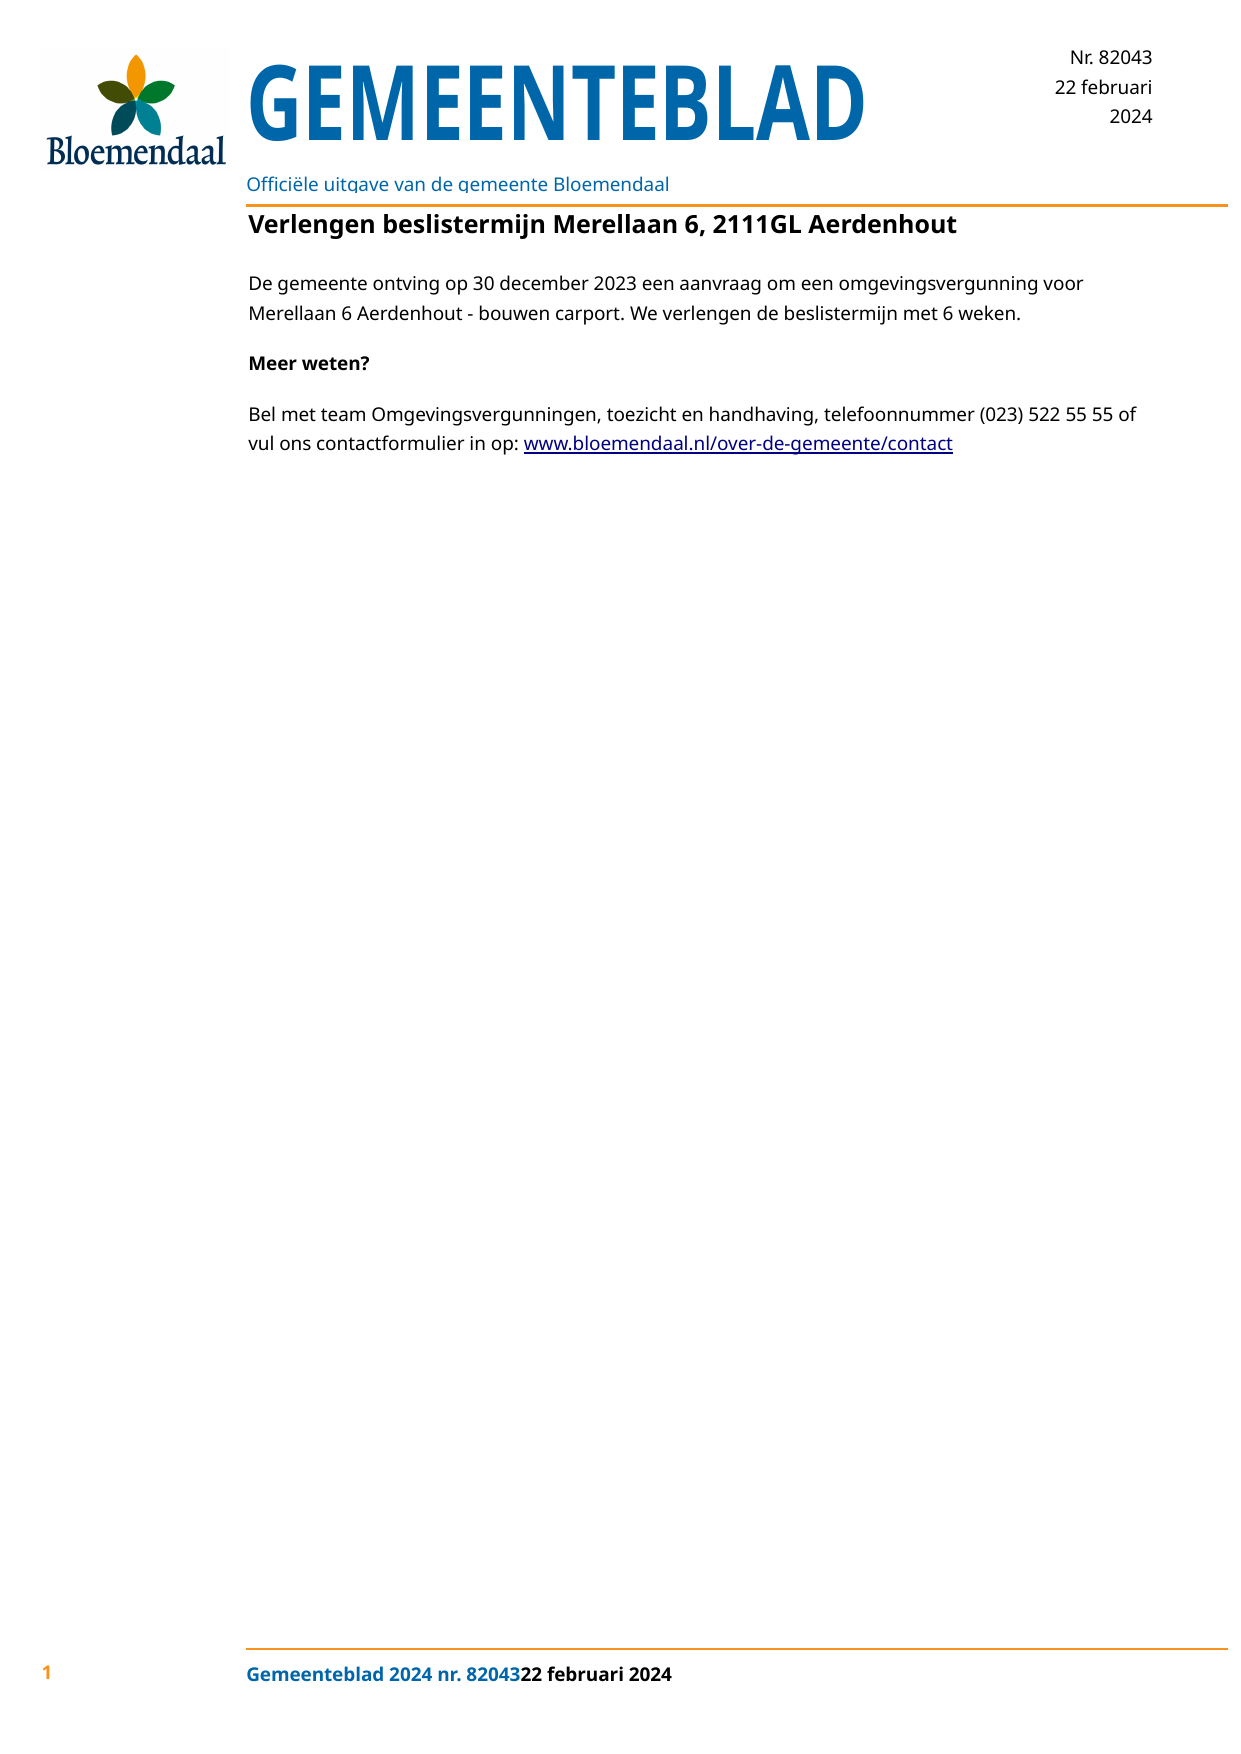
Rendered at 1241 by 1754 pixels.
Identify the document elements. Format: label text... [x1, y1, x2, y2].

text De gemeente ontving op 30 december 2023 een aanvraag om een omgevingsvergunning voor Merellaan 6 Aerdenhout - bouwen carport. We verlengen de beslistermijn met 6 weken. [248, 270, 1152, 326]
text Bel met team Omgevingsvergunningen, toezicht en handhaving, telefoonnummer (023) 522 55 55 of vul ons contactformulier in op: www.bloemendaal.nl/over-de-gemeente/contact [248, 401, 1152, 456]
picture [41, 47, 231, 172]
text Verlengen beslistermijn Merellaan 6, 2111GL Aerdenhout [248, 207, 1152, 241]
text Meer weten? [248, 350, 1152, 376]
